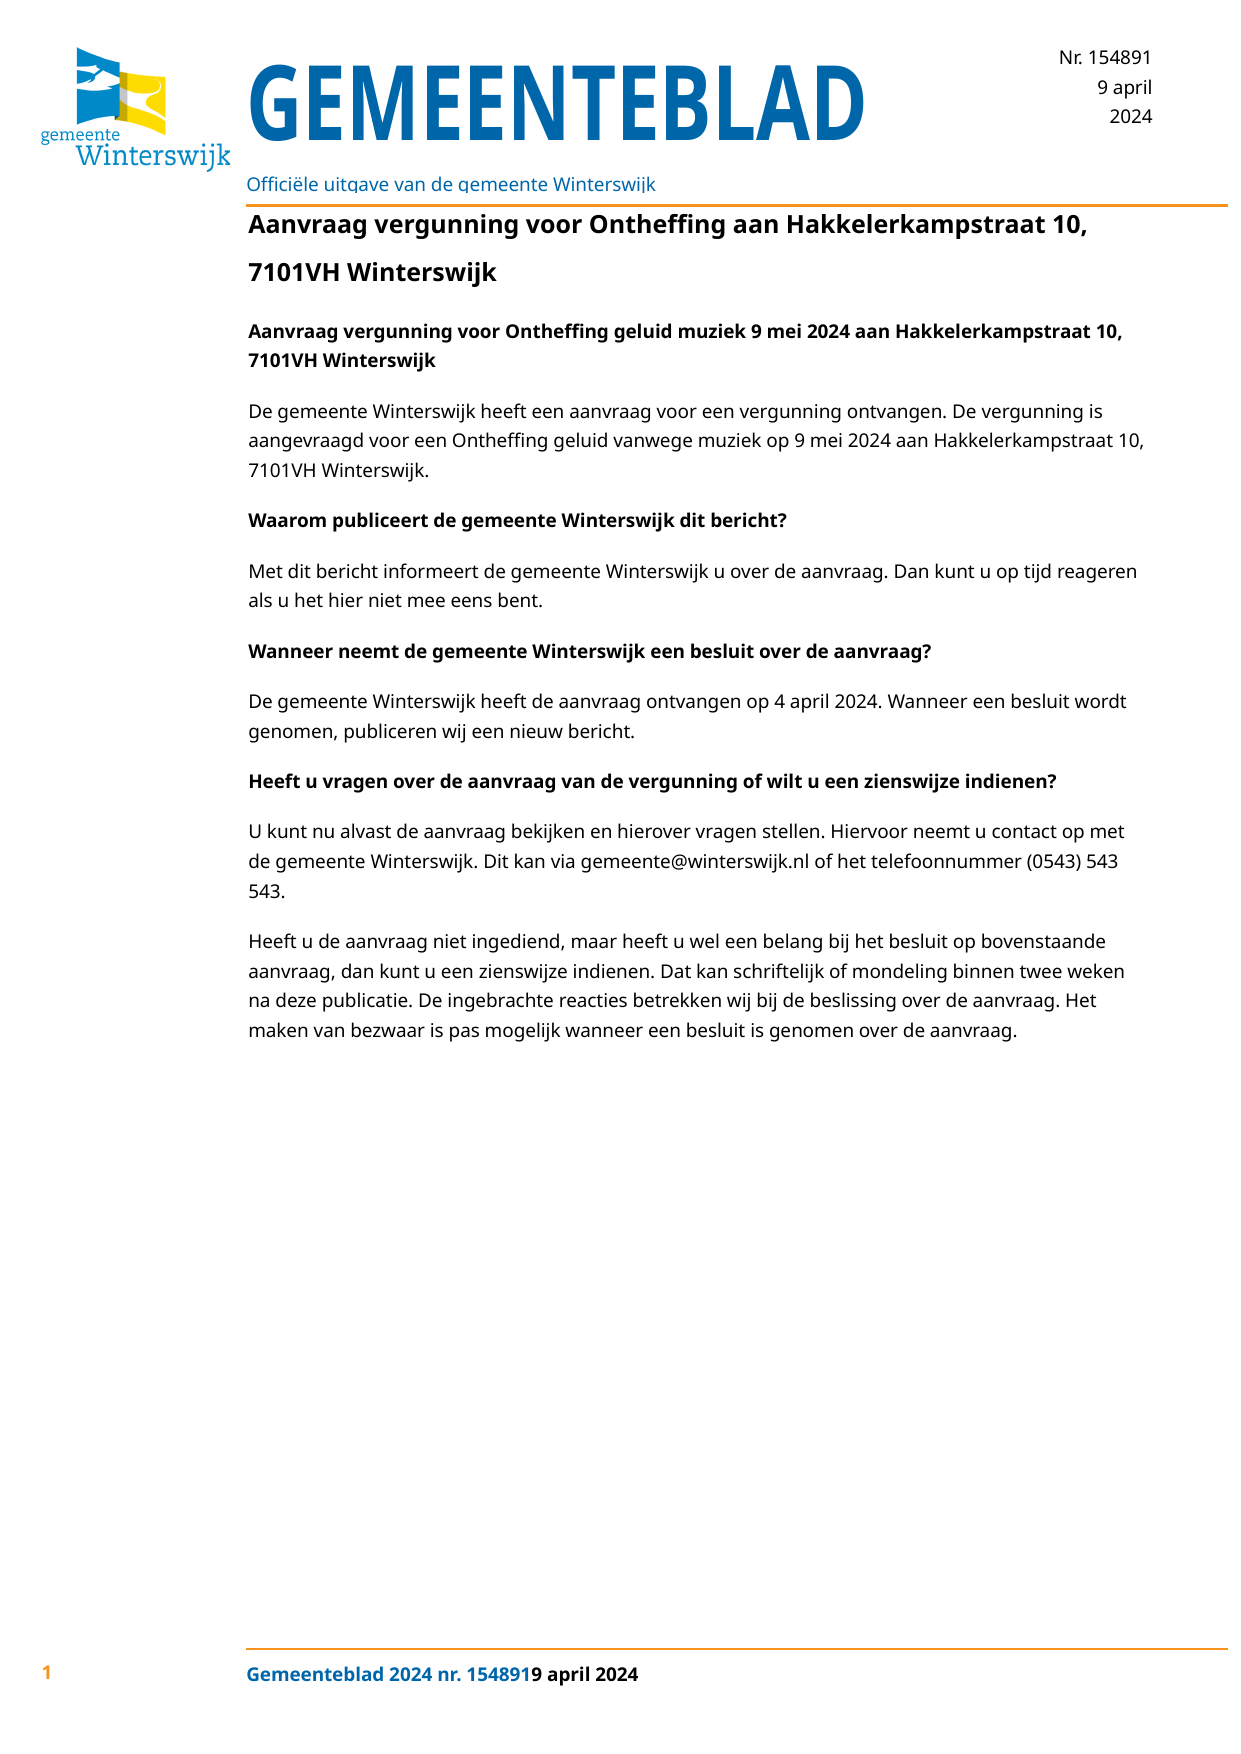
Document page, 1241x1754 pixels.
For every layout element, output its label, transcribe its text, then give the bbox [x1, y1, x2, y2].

text U kunt nu alvast de aanvraag bekijken en hierover vragen stellen. Hiervoor neemt u contact op met de gemeente Winterswijk. Dit kan via gemeente@winterswijk.nl of het telefoonnummer (0543) 543 543. [248, 819, 1152, 904]
text De gemeente Winterswijk heeft de aanvraag ontvangen op 4 april 2024. Wanneer een besluit wordt genomen, publiceren wij een nieuw bericht. [248, 688, 1152, 744]
text Waarom publiceert de gemeente Winterswijk dit bericht? [248, 507, 1152, 533]
picture [225, 153, 231, 162]
text Heeft u de aanvraag niet ingediend, maar heeft u wel een belang bij het besluit op bovenstaande aanvraag, dan kunt u een zienswijze indienen. Dat kan schriftelijk of mondeling binnen twee weken na deze publicatie. De ingebrachte reacties betrekken wij bij de beslissing over de aanvraag. Het maken van bezwaar is pas mogelijk wanneer een besluit is genomen over de aanvraag. [248, 928, 1152, 1043]
picture [41, 47, 231, 172]
text De gemeente Winterswijk heeft een aanvraag voor een vergunning ontvangen. De vergunning is aangevraagd voor een Ontheffing geluid vanwege muziek op 9 mei 2024 aan Hakkelerkampstraat 10, 7101VH Winterswijk. [248, 398, 1152, 483]
text Aanvraag vergunning voor Ontheffing aan Hakkelerkampstraat 10, 7101VH Winterswijk [248, 207, 1152, 288]
text Met dit bericht informeert de gemeente Winterswijk u over de aanvraag. Dan kunt u op tijd reageren als u het hier niet mee eens bent. [248, 558, 1152, 613]
text Heeft u vragen over de aanvraag van de vergunning of wilt u een zienswijze indienen? [248, 768, 1152, 794]
text Aanvraag vergunning voor Ontheffing geluid muziek 9 mei 2024 aan Hakkelerkampstraat 10, 7101VH Winterswijk [248, 318, 1152, 373]
text Wanneer neemt de gemeente Winterswijk een besluit over de aanvraag? [248, 638, 1152, 664]
